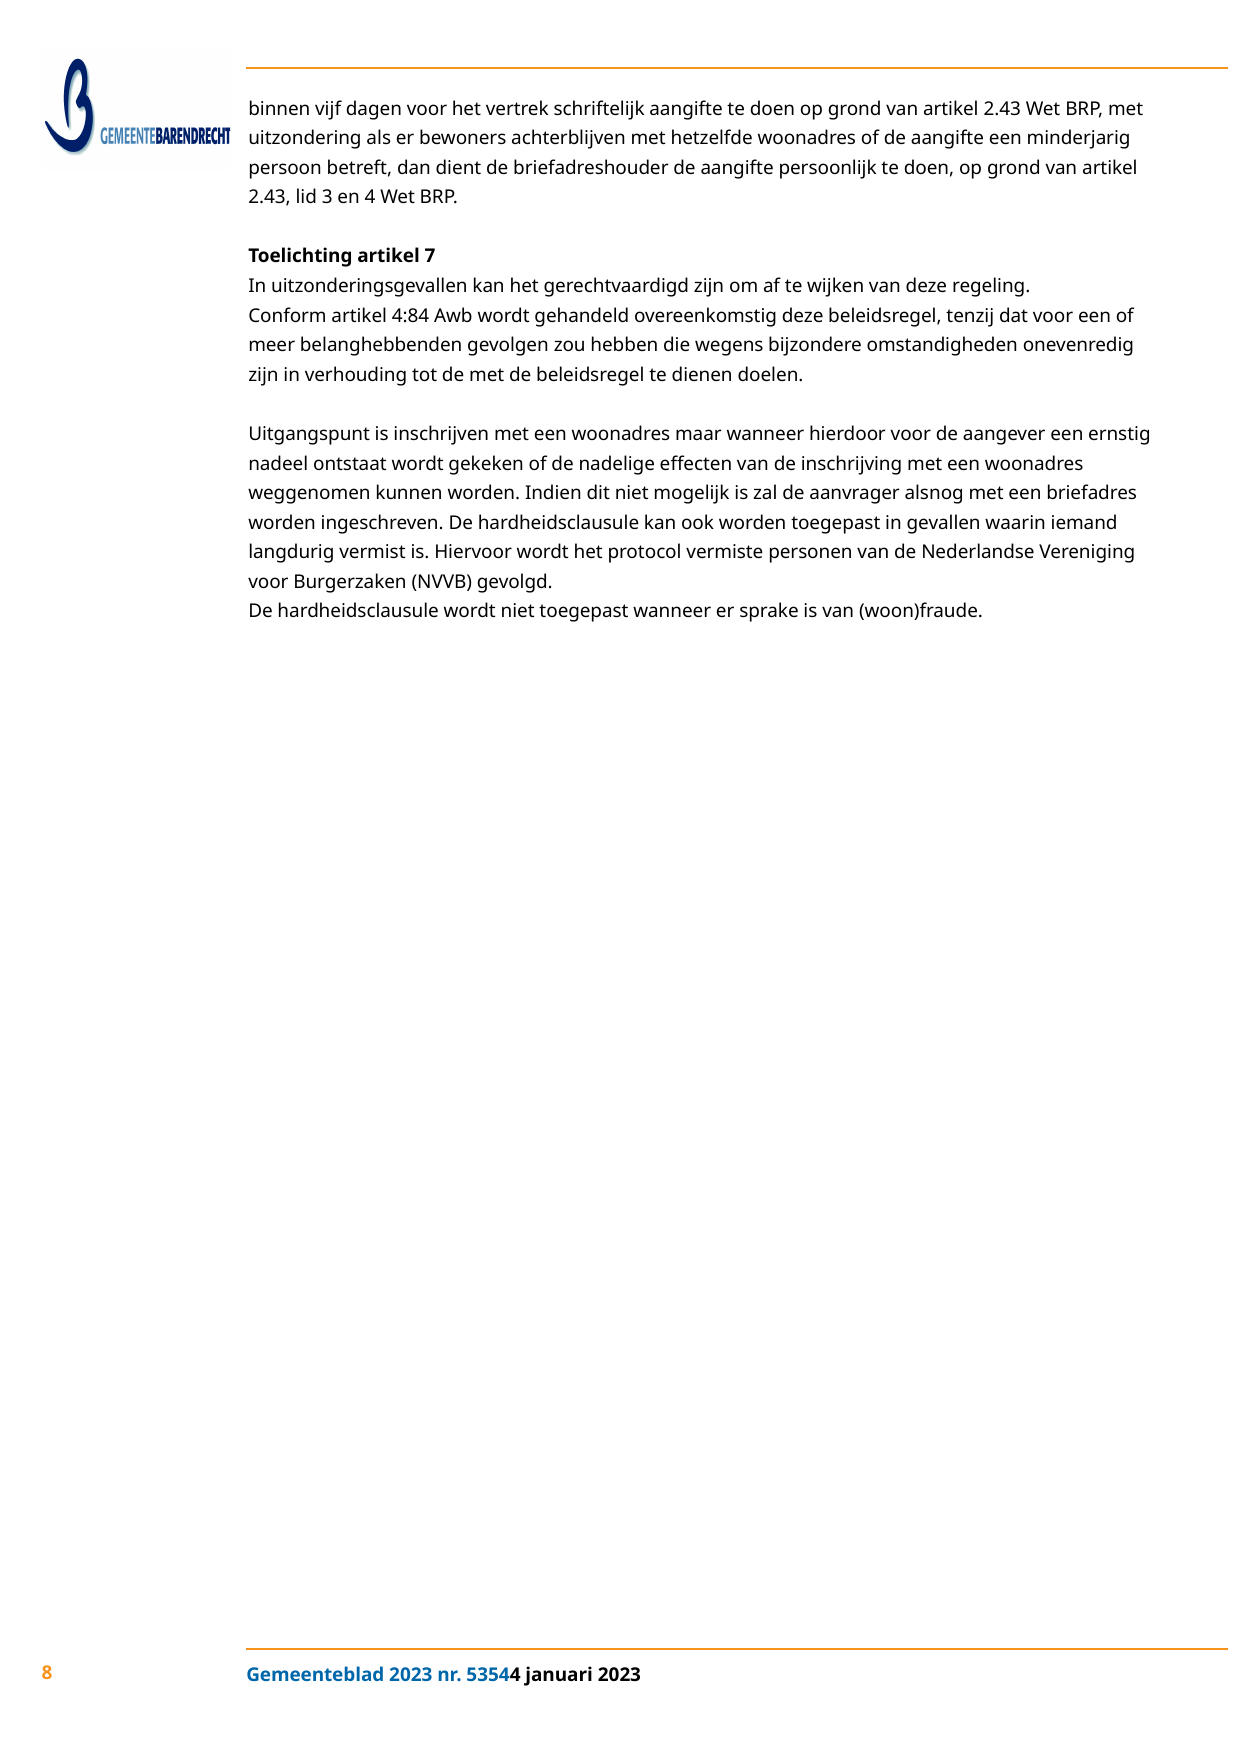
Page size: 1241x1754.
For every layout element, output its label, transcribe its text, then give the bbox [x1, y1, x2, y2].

text Conform artikel 4:84 Awb wordt gehandeld overeenkomstig deze beleidsregel, tenzij dat voor een of meer belanghebbenden gevolgen zou hebben die wegens bijzondere omstandigheden onevenredig zijn in verhouding tot de met de beleidsregel te dienen doelen. [248, 302, 1152, 387]
text In uitzonderingsgevallen kan het gerechtvaardigd zijn om af te wijken van deze regeling. [248, 272, 1152, 298]
text De hardheidsclausule wordt niet toegepast wanneer er sprake is van (woon)fraude. [248, 598, 1152, 623]
picture [41, 47, 231, 172]
text Uitgangspunt is inschrijven met een woonadres maar wanneer hierdoor voor de aangever een ernstig nadeel ontstaat wordt gekeken of de nadelige effecten van de inschrijving met een woonadres weggenomen kunnen worden. Indien dit niet mogelijk is zal de aanvrager alsnog met een briefadres worden ingeschreven. De hardheidsclausule kan ook worden toegepast in gevallen waarin iemand langdurig vermist is. Hiervoor wordt het protocol vermiste personen van de Nederlandse Vereniging voor Burgerzaken (NVVB) gevolgd. [248, 420, 1152, 594]
text Toelichting artikel 7 [248, 243, 1152, 268]
text binnen vijf dagen voor het vertrek schriftelijk aangifte te doen op grond van artikel 2.43 Wet BRP, met uitzondering als er bewoners achterblijven met hetzelfde woonadres of de aangifte een minderjarig persoon betreft, dan dient de briefadreshouder de aangifte persoonlijk te doen, op grond van artikel 2.43, lid 3 en 4 Wet BRP. [248, 95, 1152, 209]
